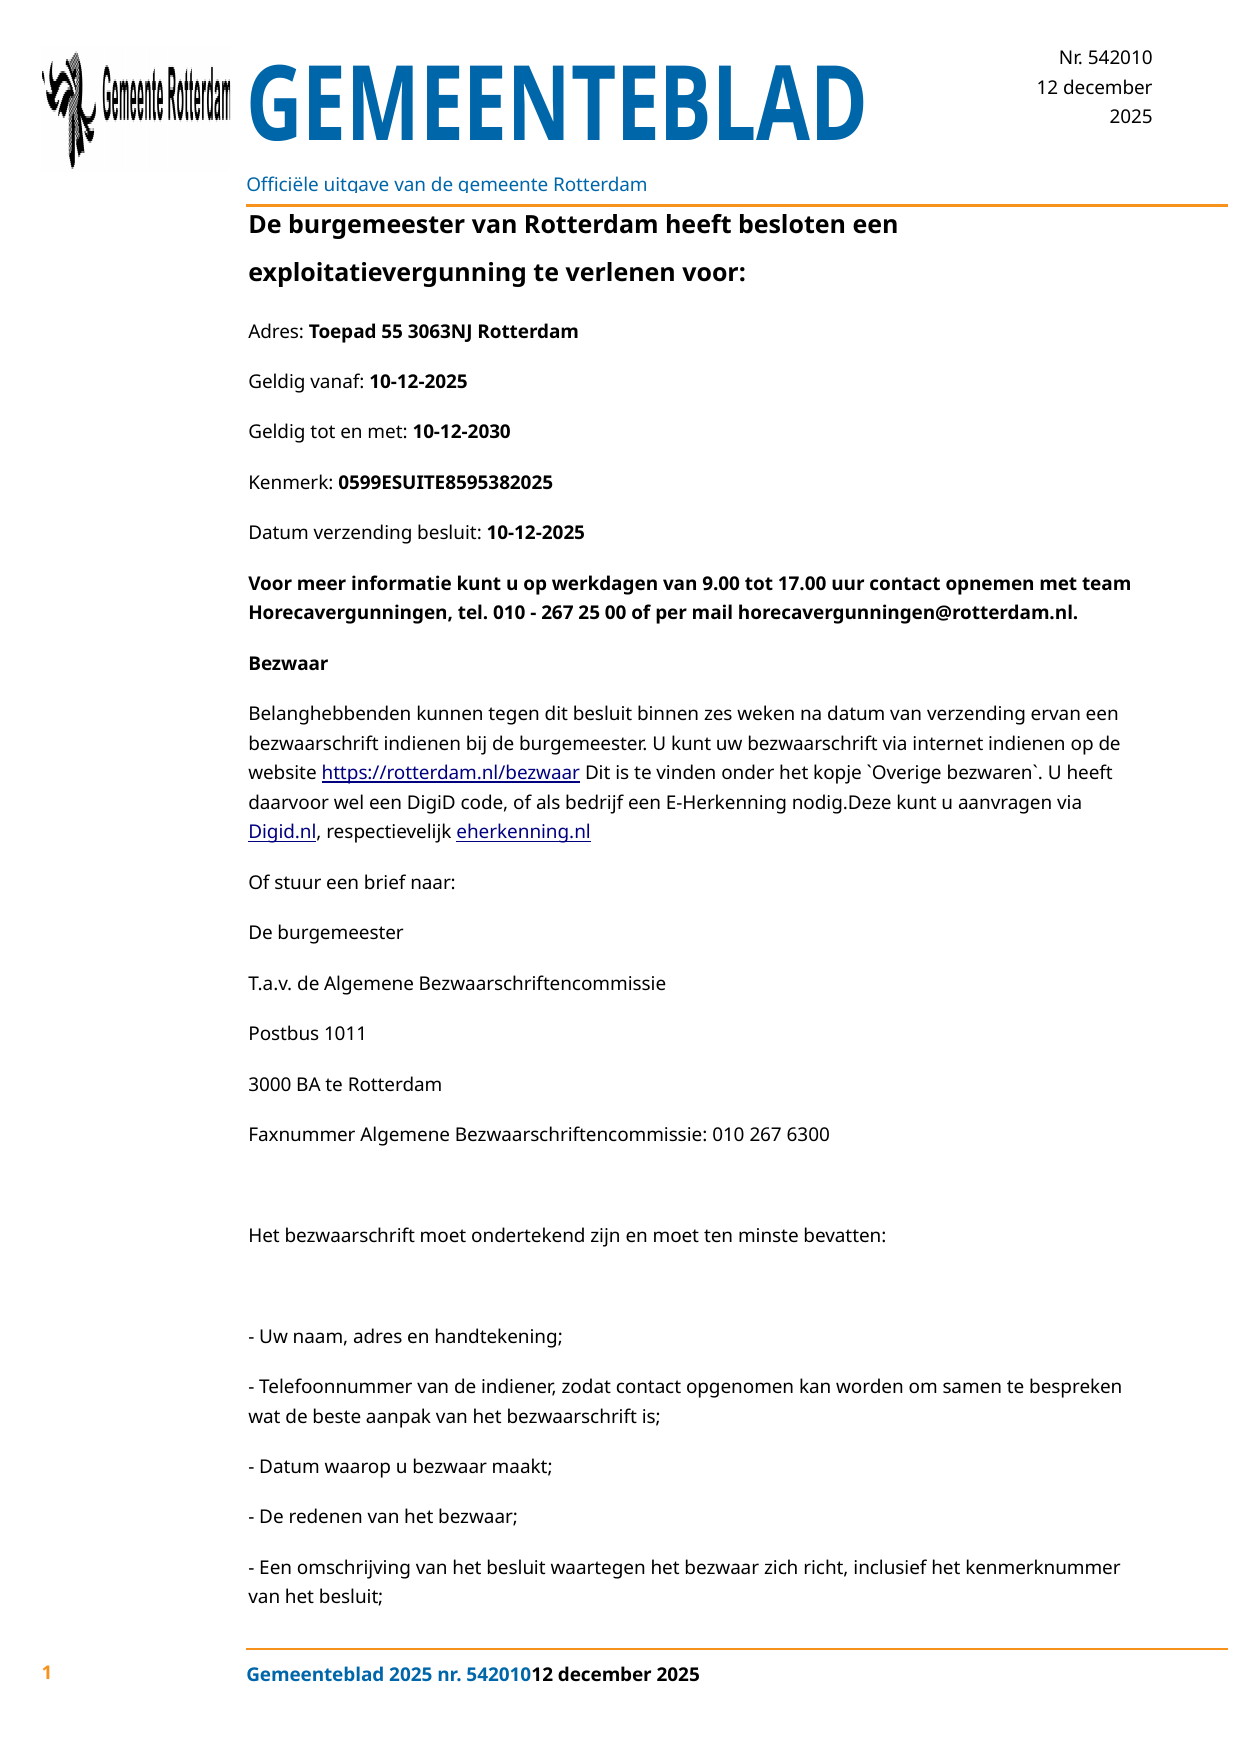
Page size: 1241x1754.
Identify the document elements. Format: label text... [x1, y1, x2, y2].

text Postbus 1011 [248, 1020, 1152, 1046]
text Of stuur een brief naar: [248, 869, 1152, 895]
text - Een omschrijving van het besluit waartegen het bezwaar zich richt, inclusief het kenmerknummer van het besluit; [248, 1554, 1152, 1609]
text - Datum waarop u bezwaar maakt; [248, 1453, 1152, 1479]
picture [41, 47, 231, 172]
text De burgemeester van Rotterdam heeft besloten een exploitatievergunning te verlenen voor: [248, 207, 1152, 288]
text - De redenen van het bezwaar; [248, 1504, 1152, 1529]
text Bezwaar [248, 650, 1152, 676]
text Het bezwaarschrift moet ondertekend zijn en moet ten minste bevatten: [248, 1222, 1152, 1248]
text Voor meer informatie kunt u op werkdagen van 9.00 tot 17.00 uur contact opnemen met team Horecavergunningen, tel. 010 - 267 25 00 of per mail horecavergunningen@rotterdam.nl. [248, 570, 1152, 625]
text Belanghebbenden kunnen tegen dit besluit binnen zes weken na datum van verzending ervan een bezwaarschrift indienen bij de burgemeester. U kunt uw bezwaarschrift via internet indienen op de website https://rotterdam.nl/bezwaar Dit is te vinden onder het kopje `Overige bezwaren`. U heeft daarvoor wel een DigiD code, of als bedrijf een E-Herkenning nodig.Deze kunt u aanvragen via Digid.nl, respectievelijk eherkenning.nl [248, 700, 1152, 844]
text Adres: Toepad 55 3063NJ Rotterdam [248, 318, 1152, 344]
text Faxnummer Algemene Bezwaarschriftencommissie: 010 267 6300 [248, 1121, 1152, 1147]
text De burgemeester [248, 919, 1152, 945]
text T.a.v. de Algemene Bezwaarschriftencommissie [248, 970, 1152, 996]
text Datum verzending besluit: 10-12-2025 [248, 519, 1152, 545]
text - Telefoonnummer van de indiener, zodat contact opgenomen kan worden om samen te bespreken wat de beste aanpak van het bezwaarschrift is; [248, 1373, 1152, 1429]
text Geldig tot en met: 10-12-2030 [248, 419, 1152, 444]
text - Uw naam, adres en handtekening; [248, 1323, 1152, 1349]
text Geldig vanaf: 10-12-2025 [248, 368, 1152, 394]
text Kenmerk: 0599ESUITE8595382025 [248, 469, 1152, 495]
text 3000 BA te Rotterdam [248, 1071, 1152, 1097]
